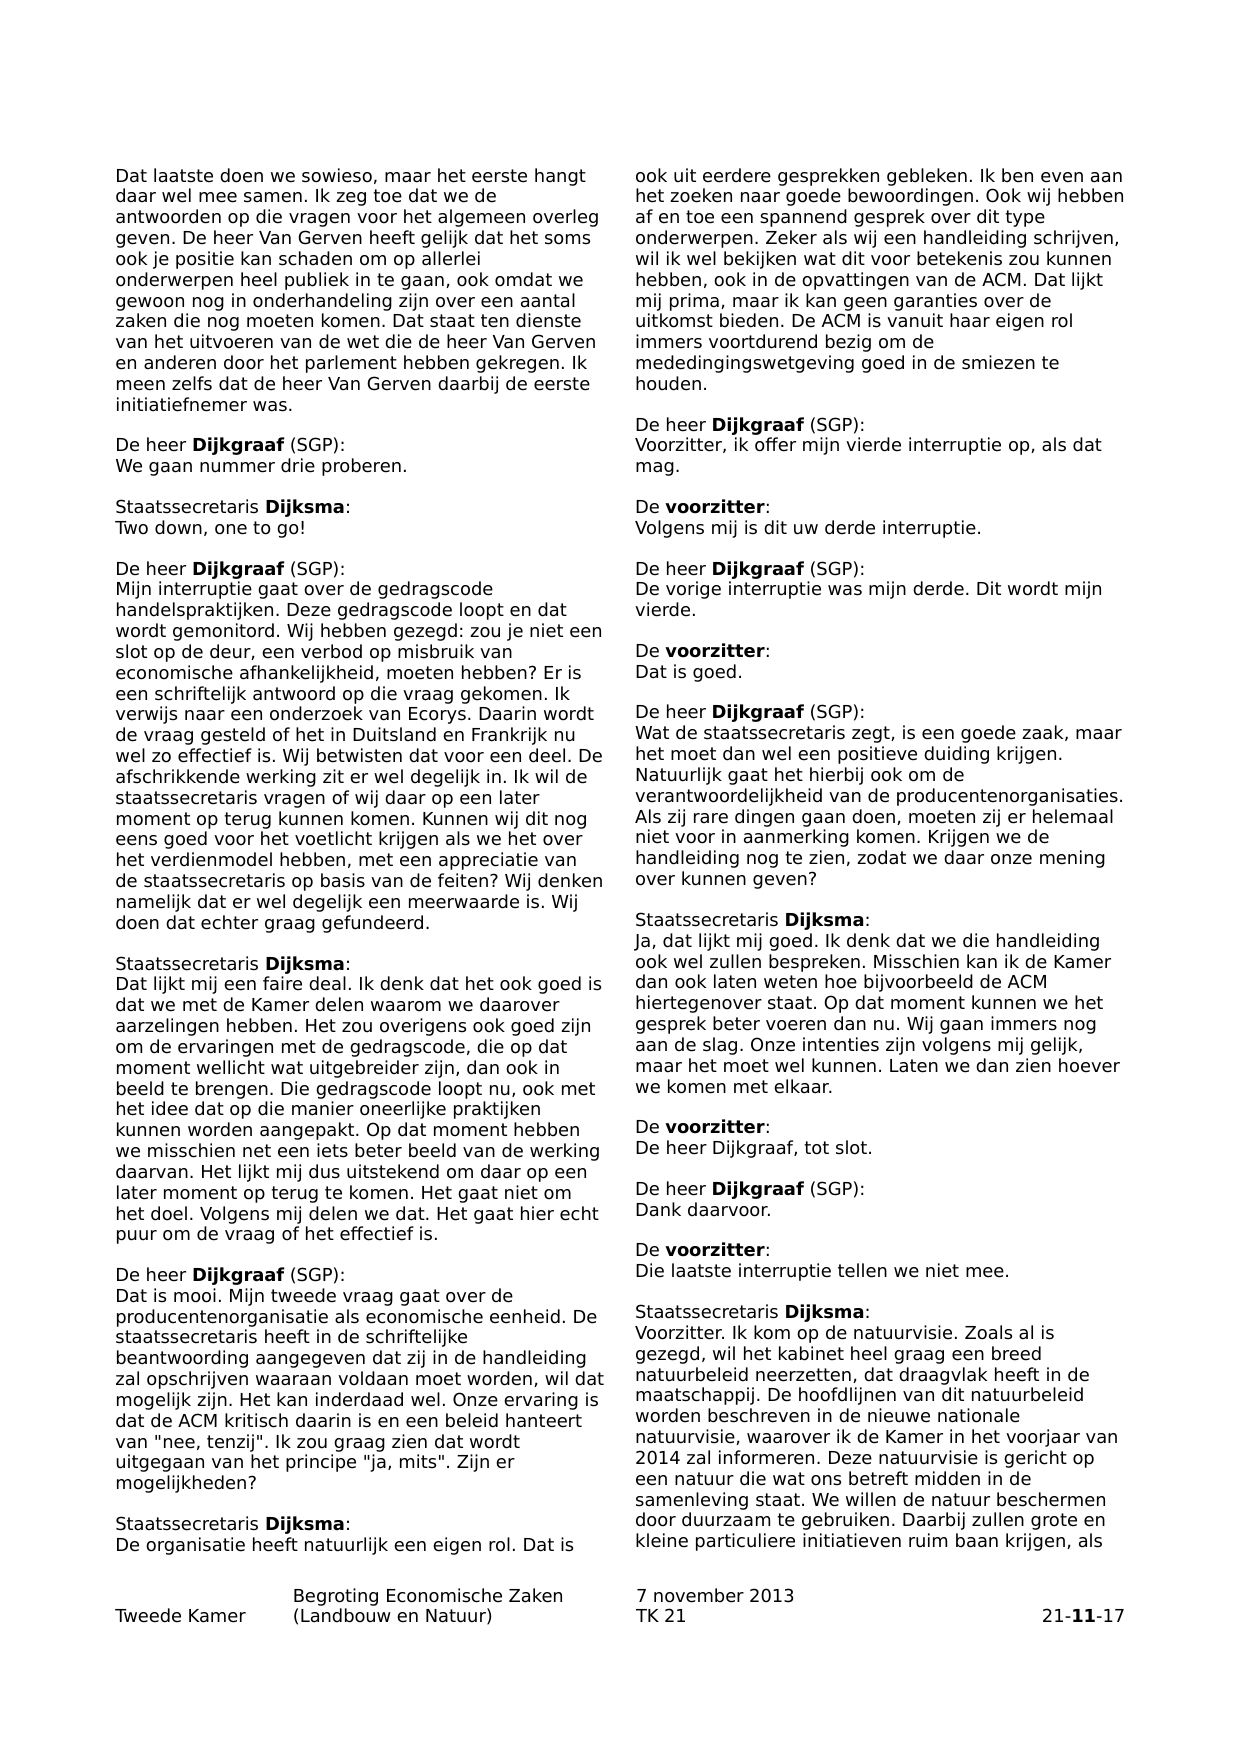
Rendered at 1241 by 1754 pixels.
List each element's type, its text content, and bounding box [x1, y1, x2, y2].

text Staatssecretaris Dijksma: [115, 953, 605, 974]
text De heer Dijkgraaf (SGP): [635, 414, 1125, 435]
text De voorzitter: [635, 497, 1125, 518]
text Dat is mooi. Mijn tweede vraag gaat over de producentenorganisatie als economische eenheid. De staatssecretaris heeft in de schriftelijke beantwoording aangegeven dat zij in de handleiding zal opschrijven waaraan voldaan moet worden, wil dat mogelijk zijn. Het kan inderdaad wel. Onze ervaring is dat de ACM kritisch daarin is en een beleid hanteert van "nee, tenzij". Ik zou graag zien dat wordt uitgegaan van het principe "ja, mits". Zijn er mogelijkheden? [115, 1286, 605, 1494]
text Staatssecretaris Dijksma: [635, 910, 1125, 931]
text Staatssecretaris Dijksma: [115, 497, 605, 518]
text Dank daarvoor. [635, 1199, 1125, 1220]
text De heer Dijkgraaf (SGP): [115, 1265, 605, 1286]
text Dat lijkt mij een faire deal. Ik denk dat het ook goed is dat we met de Kamer delen waarom we daarover aarzelingen hebben. Het zou overigens ook goed zijn om de ervaringen met de gedragscode, die op dat moment wellicht wat uitgebreider zijn, dan ook in beeld te brengen. Die gedragscode loopt nu, ook met het idee dat op die manier oneerlijke praktijken kunnen worden aangepakt. Op dat moment hebben we misschien net een iets beter beeld van de werking daarvan. Het lijkt mij dus uitstekend om daar op een later moment op terug te komen. Het gaat niet om het doel. Volgens mij delen we dat. Het gaat hier echt puur om de vraag of het effectief is. [115, 974, 605, 1245]
text Staatssecretaris Dijksma: [115, 1514, 605, 1535]
text De heer Dijkgraaf (SGP): [635, 558, 1125, 579]
text De voorzitter: [635, 641, 1125, 662]
text De vorige interruptie was mijn derde. Dit wordt mijn vierde. [635, 579, 1125, 621]
text Dat is goed. [635, 662, 1125, 682]
text Staatssecretaris Dijksma: [635, 1302, 1125, 1323]
text De organisatie heeft natuurlijk een eigen rol. Dat is [115, 1535, 605, 1556]
text De heer Dijkgraaf, tot slot. [635, 1138, 1125, 1159]
text De heer Dijkgraaf (SGP): [115, 435, 605, 456]
text De voorzitter: [635, 1117, 1125, 1138]
text We gaan nummer drie proberen. [115, 456, 605, 477]
text ook uit eerdere gesprekken gebleken. Ik ben even aan het zoeken naar goede bewoordingen. Ook wij hebben af en toe een spannend gesprek over dit type onderwerpen. Zeker als wij een handleiding schrijven, wil ik wel bekijken wat dit voor betekenis zou kunnen hebben, ook in de opvattingen van de ACM. Dat lijkt mij prima, maar ik kan geen garanties over de uitkomst bieden. De ACM is vanuit haar eigen rol immers voortdurend bezig om de mededingingswetgeving goed in de smiezen te houden. [635, 165, 1125, 394]
text Volgens mij is dit uw derde interruptie. [635, 518, 1125, 538]
text Dat laatste doen we sowieso, maar het eerste hangt daar wel mee samen. Ik zeg toe dat we de antwoorden op die vragen voor het algemeen overleg geven. De heer Van Gerven heeft gelijk dat het soms ook je positie kan schaden om op allerlei onderwerpen heel publiek in te gaan, ook omdat we gewoon nog in onderhandeling zijn over een aantal zaken die nog moeten komen. Dat staat ten dienste van het uitvoeren van de wet die de heer Van Gerven en anderen door het parlement hebben gekregen. Ik meen zelfs dat de heer Van Gerven daarbij de eerste initiatiefnemer was. [115, 165, 605, 415]
text Ja, dat lijkt mij goed. Ik denk dat we die handleiding ook wel zullen bespreken. Misschien kan ik de Kamer dan ook laten weten hoe bijvoorbeeld de ACM hiertegenover staat. Op dat moment kunnen we het gesprek beter voeren dan nu. Wij gaan immers nog aan de slag. Onze intenties zijn volgens mij gelijk, maar het moet wel kunnen. Laten we dan zien hoever we komen met elkaar. [635, 931, 1125, 1097]
text De heer Dijkgraaf (SGP): [635, 1179, 1125, 1199]
text Die laatste interruptie tellen we niet mee. [635, 1261, 1125, 1282]
text Voorzitter, ik offer mijn vierde interruptie op, als dat mag. [635, 435, 1125, 477]
text Voorzitter. Ik kom op de natuurvisie. Zoals al is gezegd, wil het kabinet heel graag een breed natuurbeleid neerzetten, dat draagvlak heeft in de maatschappij. De hoofdlijnen van dit natuurbeleid worden beschreven in de nieuwe nationale natuurvisie, waarover ik de Kamer in het voorjaar van 2014 zal informeren. Deze natuurvisie is gericht op een natuur die wat ons betreft midden in de samenleving staat. We willen de natuur beschermen door duurzaam te gebruiken. Daarbij zullen grote en kleine particuliere initiatieven ruim baan krijgen, als [635, 1323, 1125, 1552]
text De voorzitter: [635, 1240, 1125, 1261]
text De heer Dijkgraaf (SGP): [115, 558, 605, 579]
text De heer Dijkgraaf (SGP): [635, 702, 1125, 723]
text Mijn interruptie gaat over de gedragscode handelspraktijken. Deze gedragscode loopt en dat wordt gemonitord. Wij hebben gezegd: zou je niet een slot op de deur, een verbod op misbruik van economische afhankelijkheid, moeten hebben? Er is een schriftelijk antwoord op die vraag gekomen. Ik verwijs naar een onderzoek van Ecorys. Daarin wordt de vraag gesteld of het in Duitsland en Frankrijk nu wel zo effectief is. Wij betwisten dat voor een deel. De afschrikkende werking zit er wel degelijk in. Ik wil de staatssecretaris vragen of wij daar op een later moment op terug kunnen komen. Kunnen wij dit nog eens goed voor het voetlicht krijgen als we het over het verdienmodel hebben, met een appreciatie van de staatssecretaris op basis van de feiten? Wij denken namelijk dat er wel degelijk een meerwaarde is. Wij doen dat echter graag gefundeerd. [115, 579, 605, 933]
text Two down, one to go! [115, 518, 605, 538]
text Wat de staatssecretaris zegt, is een goede zaak, maar het moet dan wel een positieve duiding krijgen. Natuurlijk gaat het hierbij ook om de verantwoordelijkheid van de producentenorganisaties. Als zij rare dingen gaan doen, moeten zij er helemaal niet voor in aanmerking komen. Krijgen we de handleiding nog te zien, zodat we daar onze mening over kunnen geven? [635, 723, 1125, 890]
